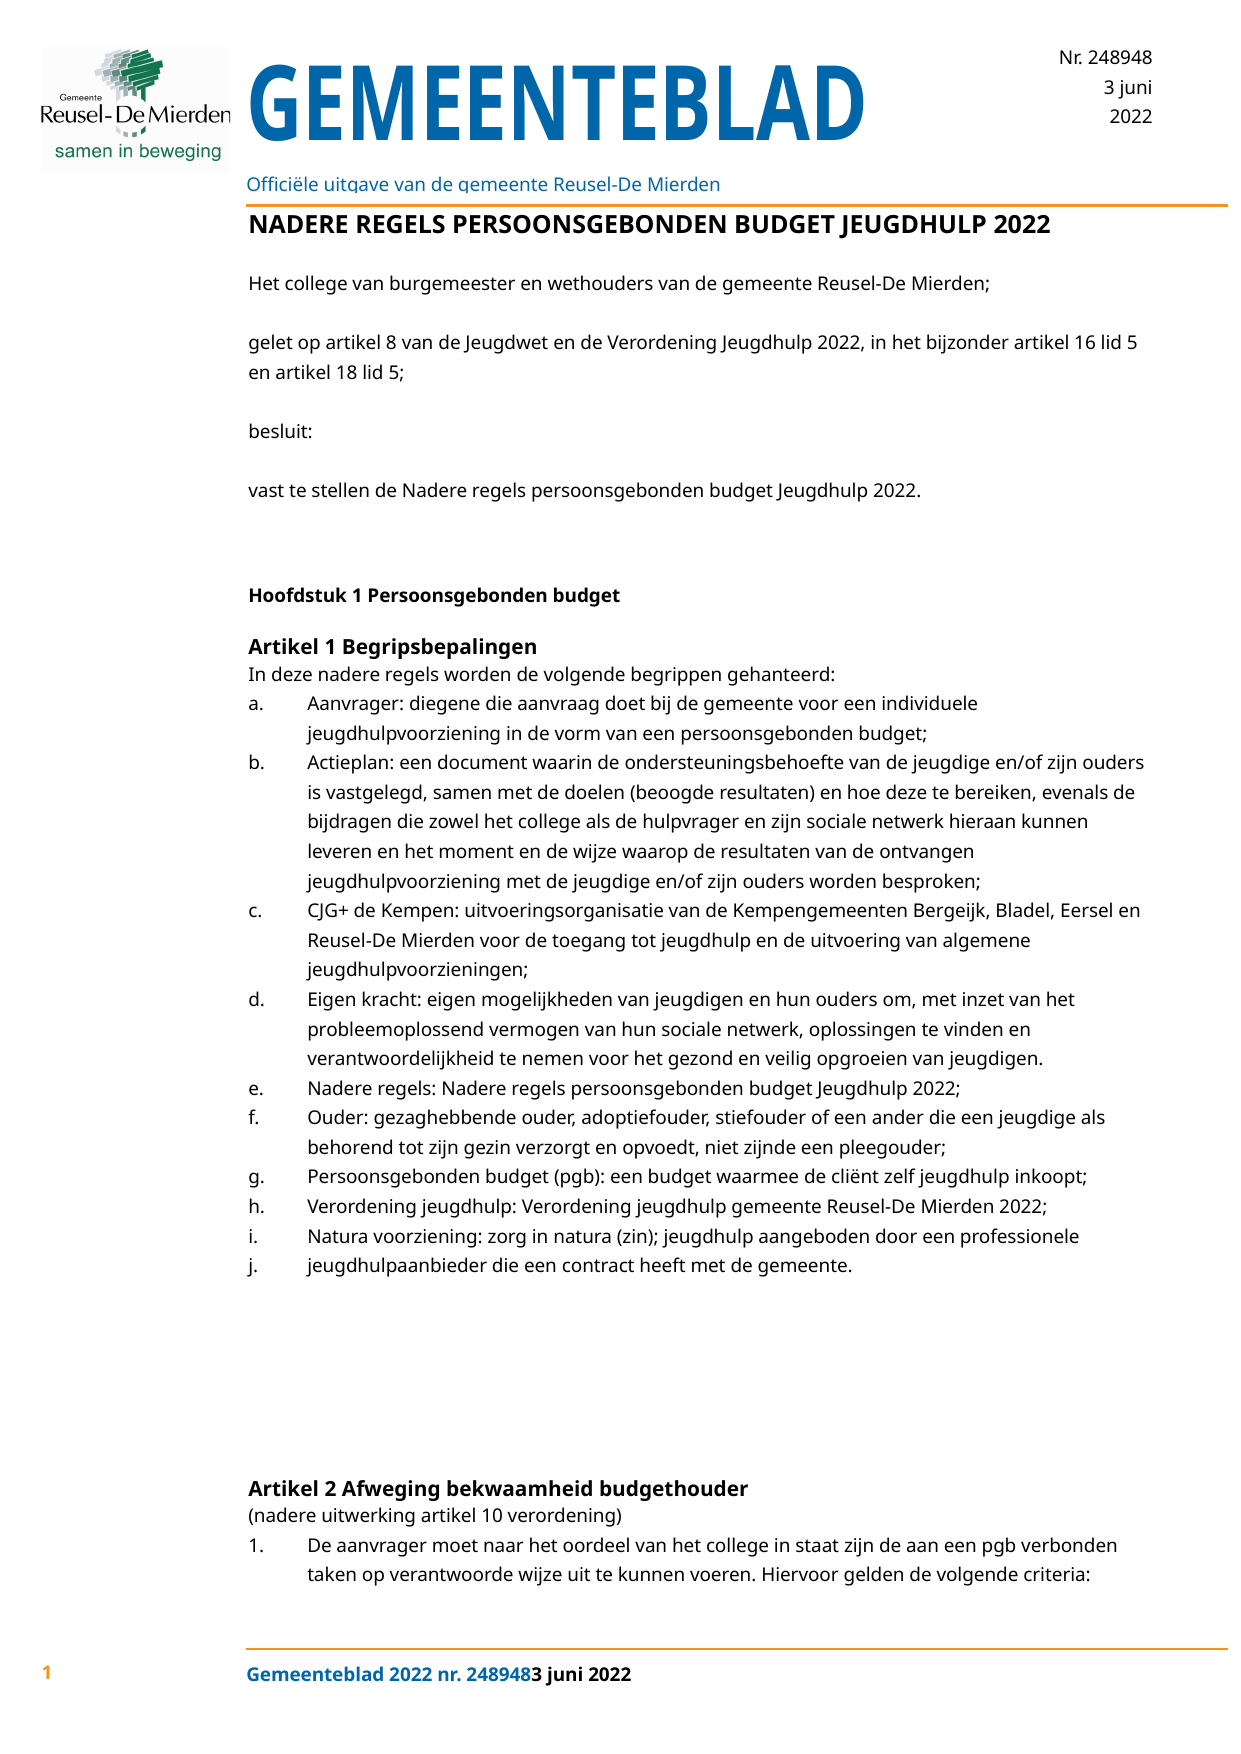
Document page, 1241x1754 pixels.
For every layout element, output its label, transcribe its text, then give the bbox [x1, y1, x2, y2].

text Artikel 2 Afweging bekwaamheid budgethouder [248, 1474, 1152, 1502]
text Het college van burgemeester en wethouders van de gemeente Reusel-De Mierden; [248, 270, 1152, 296]
text In deze nadere regels worden de volgende begrippen gehanteerd: [248, 661, 1152, 687]
list Persoonsgebonden budget (pgb): een budget waarmee de cliënt zelf jeugdhulp inkoopt; [248, 1164, 1152, 1189]
list Nadere regels: Nadere regels persoonsgebonden budget Jeugdhulp 2022; [248, 1075, 1152, 1101]
text besluit: [248, 418, 1152, 444]
list jeugdhulpaanbieder die een contract heeft met de gemeente. [248, 1252, 1152, 1278]
text vast te stellen de Nadere regels persoonsgebonden budget Jeugdhulp 2022. [248, 477, 1152, 503]
text Hoofdstuk 1 Persoonsgebonden budget [248, 582, 1152, 608]
text NADERE REGELS PERSOONSGEBONDEN BUDGET JEUGDHULP 2022 [248, 207, 1152, 241]
list Ouder: gezaghebbende ouder, adoptiefouder, stiefouder of een ander die een jeugdige als behorend tot zijn gezin verzorgt en opvoedt, niet zijnde een pleegouder; [248, 1104, 1152, 1160]
picture [41, 47, 231, 172]
list Verordening jeugdhulp: Verordening jeugdhulp gemeente Reusel-De Mierden 2022; [248, 1193, 1152, 1219]
list Eigen kracht: eigen mogelijkheden van jeugdigen en hun ouders om, met inzet van het probleemoplossend vermogen van hun sociale netwerk, oplossingen te vinden en verantwoordelijkheid te nemen voor het gezond en veilig opgroeien van jeugdigen. [248, 986, 1152, 1071]
text (nadere uitwerking artikel 10 verordening) [248, 1502, 1152, 1528]
text gelet op artikel 8 van de Jeugdwet en de Verordening Jeugdhulp 2022, in het bijzonder artikel 16 lid 5 en artikel 18 lid 5; [248, 329, 1152, 385]
list De aanvrager moet naar het oordeel van het college in staat zijn de aan een pgb verbonden taken op verantwoorde wijze uit te kunnen voeren. Hiervoor gelden de volgende criteria: [248, 1532, 1152, 1587]
list Aanvrager: diegene die aanvraag doet bij de gemeente voor een individuele jeugdhulpvoorziening in de vorm van een persoonsgebonden budget; [248, 690, 1152, 746]
list Natura voorziening: zorg in natura (zin); jeugdhulp aangeboden door een professionele [248, 1223, 1152, 1249]
text Artikel 1 Begripsbepalingen [248, 632, 1152, 661]
list CJG+ de Kempen: uitvoeringsorganisatie van de Kempengemeenten Bergeijk, Bladel, Eersel en Reusel-De Mierden voor de toegang tot jeugdhulp en de uitvoering van algemene jeugdhulpvoorzieningen; [248, 897, 1152, 982]
list Actieplan: een document waarin de ondersteuningsbehoefte van de jeugdige en/of zijn ouders is vastgelegd, samen met de doelen (beoogde resultaten) en hoe deze te bereiken, evenals de bijdragen die zowel het college als de hulpvrager en zijn sociale netwerk hieraan kunnen leveren en het moment en de wijze waarop de resultaten van de ontvangen jeugdhulpvoorziening met de jeugdige en/of zijn ouders worden besproken; [248, 749, 1152, 894]
